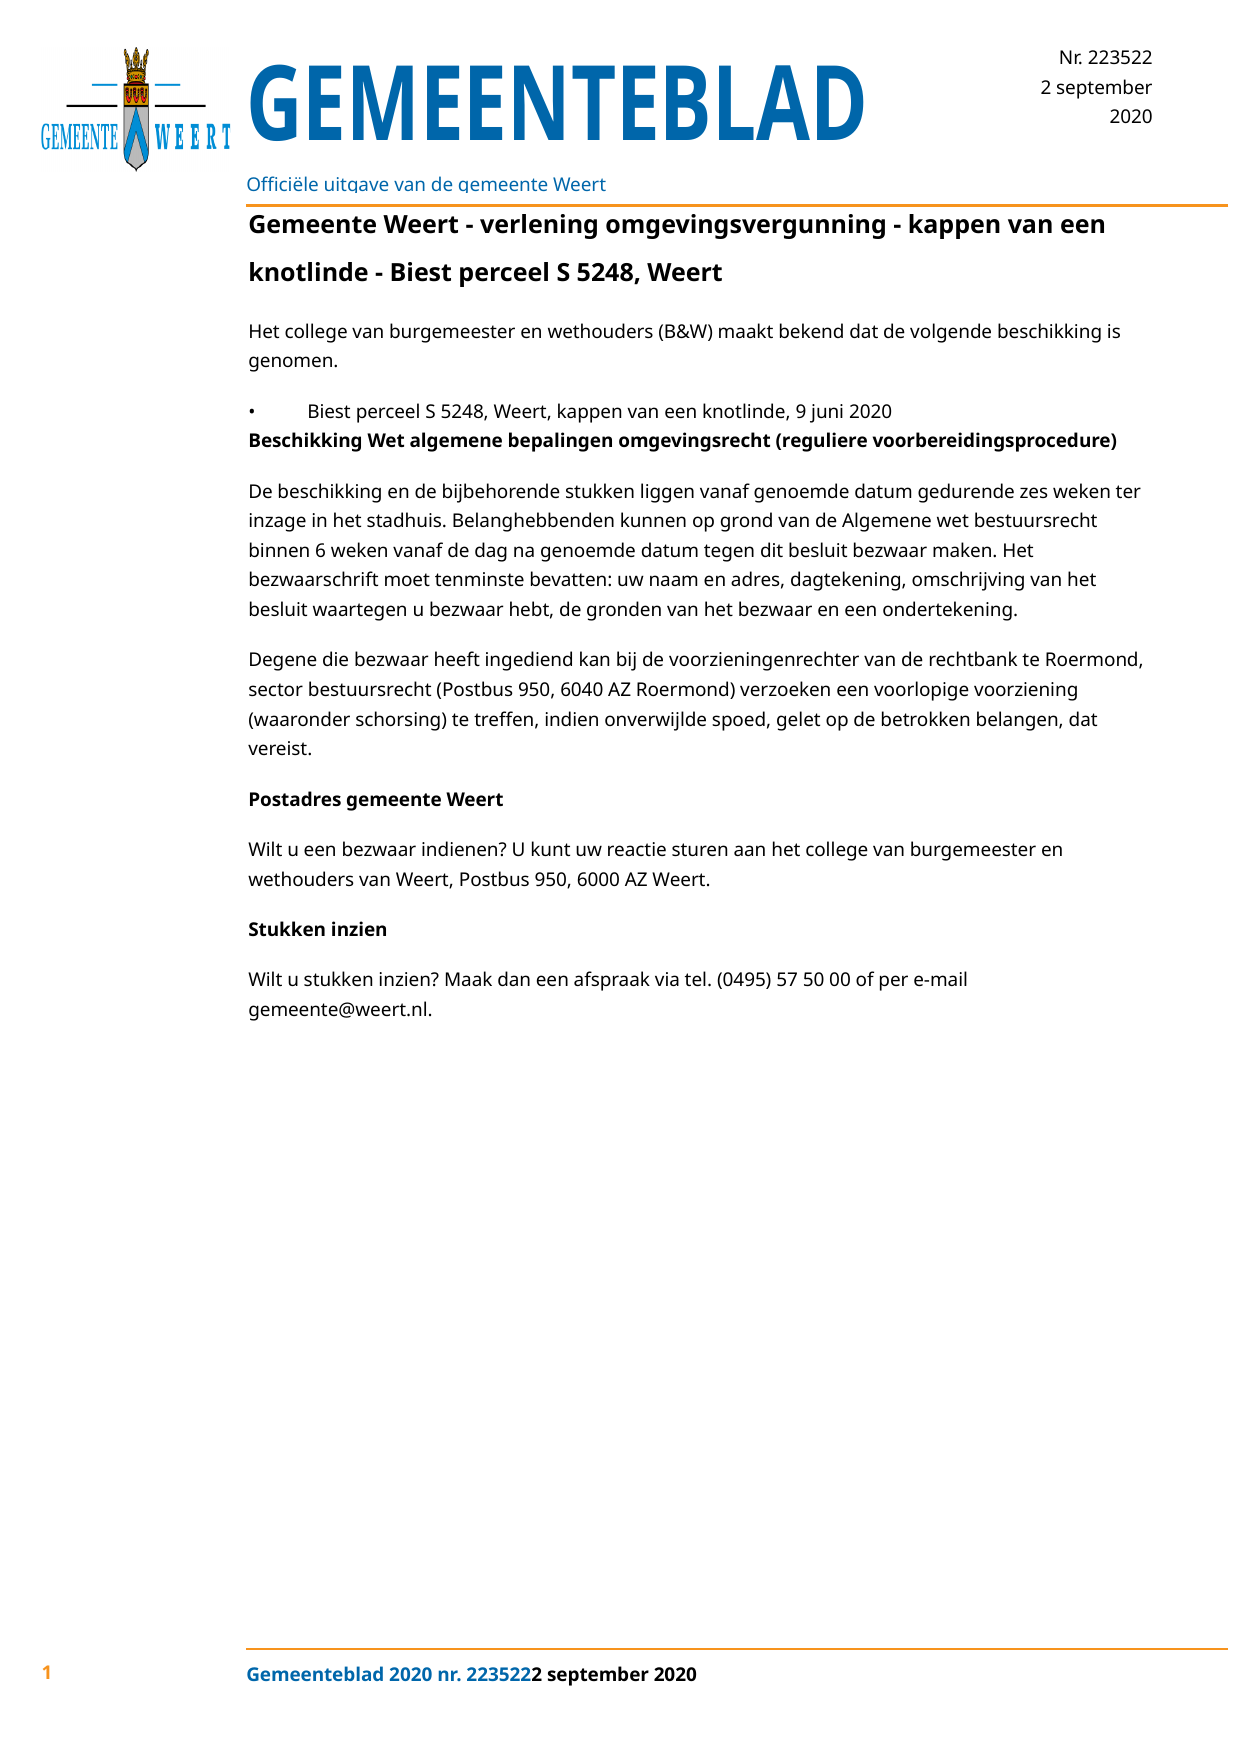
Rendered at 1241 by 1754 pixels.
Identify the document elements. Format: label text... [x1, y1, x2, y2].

text Wilt u stukken inzien? Maak dan een afspraak via tel. (0495) 57 50 00 of per e-mail gemeente@weert.nl. [248, 967, 1152, 1022]
text Degene die bezwaar heeft ingediend kan bij de voorzieningenrechter van de rechtbank te Roermond, sector bestuursrecht (Postbus 950, 6040 AZ Roermond) verzoeken een voorlopige voorziening (waaronder schorsing) te treffen, indien onverwijlde spoed, gelet op de betrokken belangen, dat vereist. [248, 647, 1152, 761]
list Biest perceel S 5248, Weert, kappen van een knotlinde, 9 juni 2020 [248, 398, 1152, 424]
picture [41, 47, 231, 172]
text Postadres gemeente Weert [248, 786, 1152, 812]
text Gemeente Weert - verlening omgevingsvergunning - kappen van een knotlinde - Biest perceel S 5248, Weert [248, 207, 1152, 288]
text De beschikking en de bijbehorende stukken liggen vanaf genoemde datum gedurende zes weken ter inzage in het stadhuis. Belanghebbenden kunnen op grond van de Algemene wet bestuursrecht binnen 6 weken vanaf de dag na genoemde datum tegen dit besluit bezwaar maken. Het bezwaarschrift moet tenminste bevatten: uw naam en adres, dagtekening, omschrijving van het besluit waartegen u bezwaar hebt, de gronden van het bezwaar en een ondertekening. [248, 478, 1152, 622]
text Stukken inzien [248, 916, 1152, 942]
text Beschikking Wet algemene bepalingen omgevingsrecht (reguliere voorbereidingsprocedure) [248, 427, 1152, 453]
text Wilt u een bezwaar indienen? U kunt uw reactie sturen aan het college van burgemeester en wethouders van Weert, Postbus 950, 6000 AZ Weert. [248, 836, 1152, 892]
text Het college van burgemeester en wethouders (B&W) maakt bekend dat de volgende beschikking is genomen. [248, 318, 1152, 373]
